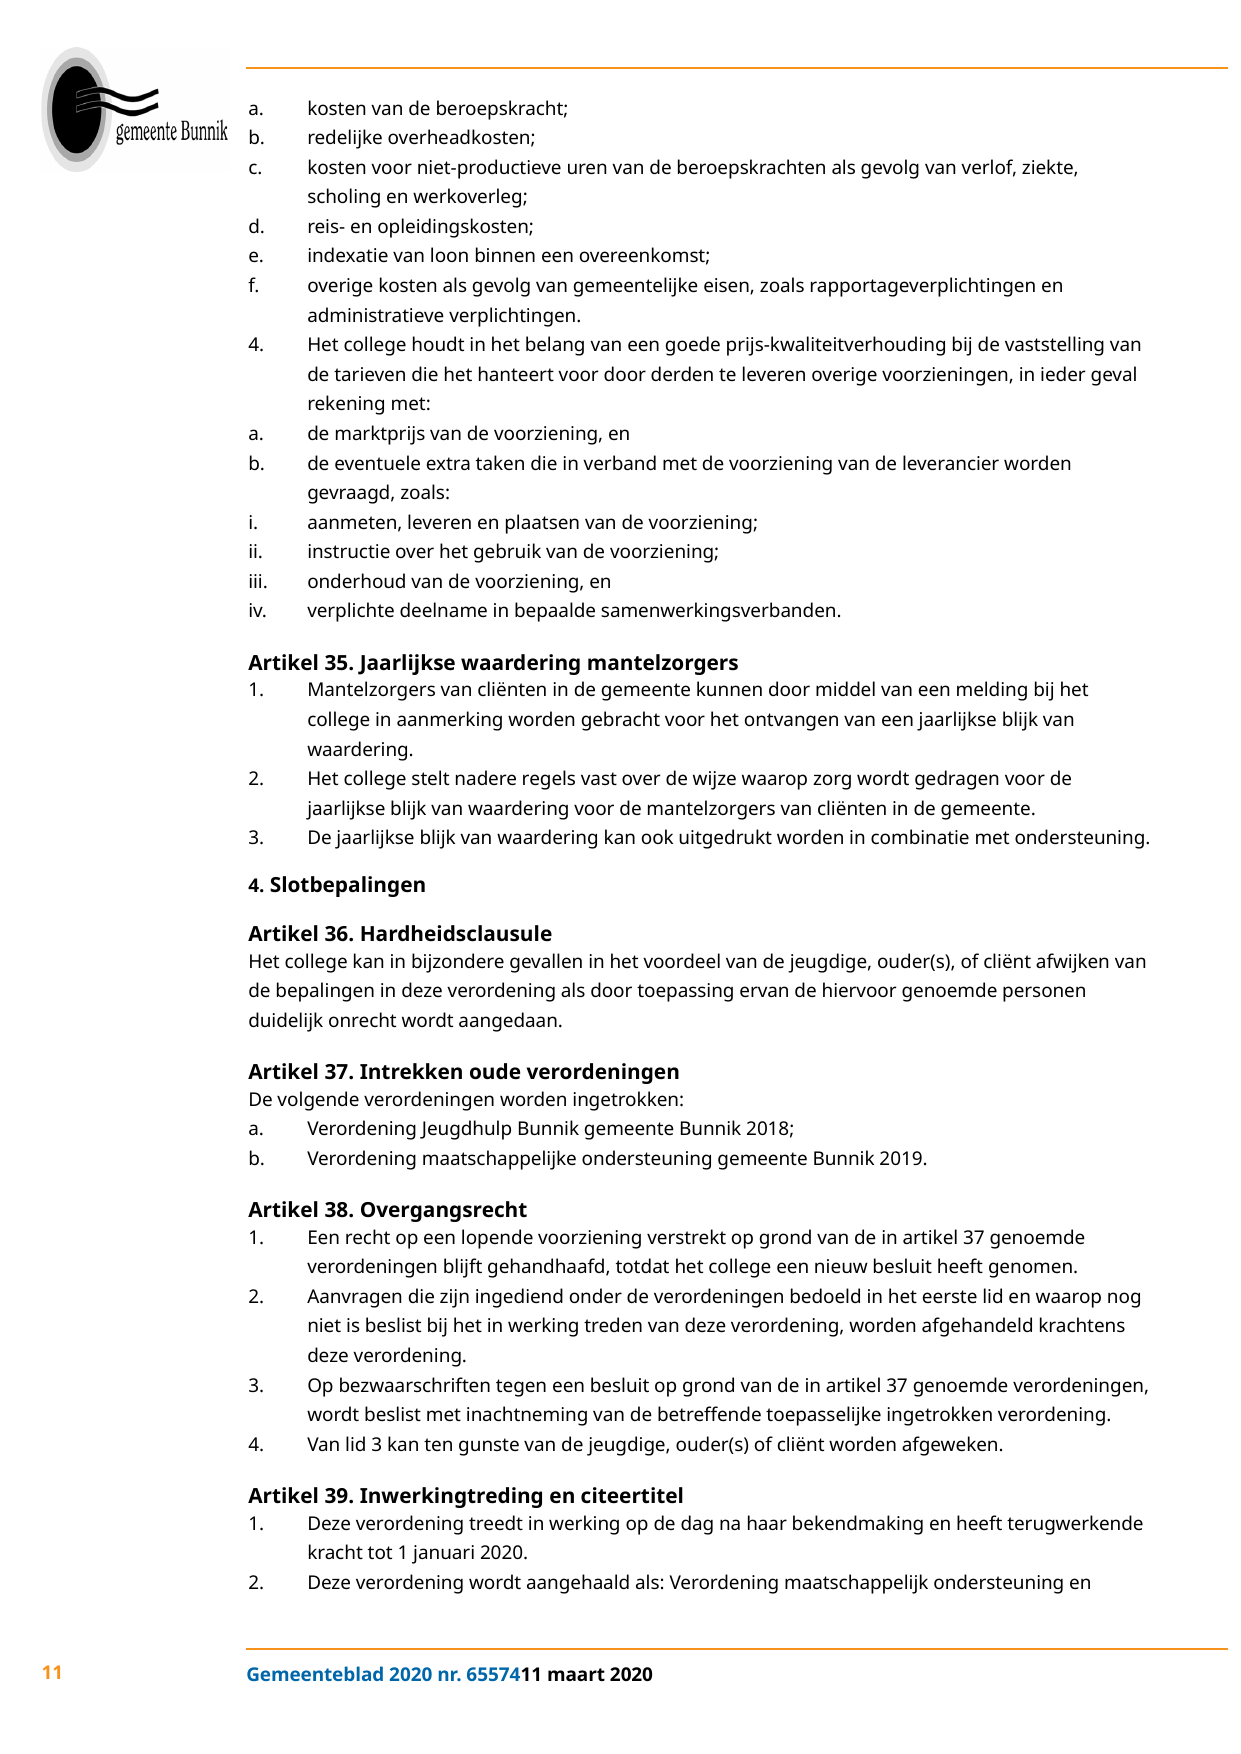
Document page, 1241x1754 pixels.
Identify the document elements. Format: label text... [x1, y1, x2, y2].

list kosten van de beroepskracht; [248, 95, 1152, 121]
list Een recht op een lopende voorziening verstrekt op grond van de in artikel 37 genoemde verordeningen blijft gehandhaafd, totdat het college een nieuw besluit heeft genomen. [248, 1224, 1152, 1279]
list reis- en opleidingskosten; [248, 213, 1152, 239]
text Artikel 39. Inwerkingtreding en citeertitel [248, 1481, 1152, 1510]
list de eventuele extra taken die in verband met de voorziening van de leverancier worden gevraagd, zoals: [248, 450, 1152, 505]
text 4. Slotbepalingen [248, 870, 1152, 898]
list Mantelzorgers van cliënten in de gemeente kunnen door middel van een melding bij het college in aanmerking worden gebracht voor het ontvangen van een jaarlijkse blijk van waardering. [248, 677, 1152, 761]
list instructie over het gebruik van de voorziening; [248, 538, 1152, 564]
list Verordening maatschappelijke ondersteuning gemeente Bunnik 2019. [248, 1145, 1152, 1171]
list Verordening Jeugdhulp Bunnik gemeente Bunnik 2018; [248, 1115, 1152, 1141]
text Artikel 37. Intrekken oude verordeningen [248, 1057, 1152, 1086]
list Deze verordening wordt aangehaald als: Verordening maatschappelijk ondersteuning en [248, 1569, 1152, 1595]
list onderhoud van de voorziening, en [248, 568, 1152, 594]
list De jaarlijkse blijk van waardering kan ook uitgedrukt worden in combinatie met ondersteuning. [248, 824, 1152, 850]
text Het college kan in bijzondere gevallen in het voordeel van de jeugdige, ouder(s), of cliënt afwijken van de bepalingen in deze verordening als door toepassing ervan de hiervoor genoemde personen duidelijk onrecht wordt aangedaan. [248, 948, 1152, 1033]
text Artikel 36. Hardheidsclausule [248, 919, 1152, 948]
list Het college stelt nadere regels vast over de wijze waarop zorg wordt gedragen voor de jaarlijkse blijk van waardering voor de mantelzorgers van cliënten in de gemeente. [248, 765, 1152, 821]
list redelijke overheadkosten; [248, 124, 1152, 150]
list verplichte deelname in bepaalde samenwerkingsverbanden. [248, 598, 1152, 623]
list indexatie van loon binnen een overeenkomst; [248, 243, 1152, 268]
list Het college houdt in het belang van een goede prijs-kwaliteitverhouding bij de vaststelling van de tarieven die het hanteert voor door derden te leveren overige voorzieningen, in ieder geval rekening met: [248, 331, 1152, 416]
list Deze verordening treedt in werking op de dag na haar bekendmaking en heeft terugwerkende kracht tot 1 januari 2020. [248, 1510, 1152, 1565]
list Van lid 3 kan ten gunste van de jeugdige, ouder(s) of cliënt worden afgeweken. [248, 1431, 1152, 1457]
list Op bezwaarschriften tegen een besluit op grond van de in artikel 37 genoemde verordeningen, wordt beslist met inachtneming van de betreffende toepasselijke ingetrokken verordening. [248, 1372, 1152, 1427]
list Aanvragen die zijn ingediend onder de verordeningen bedoeld in het eerste lid en waarop nog niet is beslist bij het in werking treden van deze verordening, worden afgehandeld krachtens deze verordening. [248, 1283, 1152, 1368]
picture [41, 47, 231, 172]
list de marktprijs van de voorziening, en [248, 420, 1152, 446]
text De volgende verordeningen worden ingetrokken: [248, 1086, 1152, 1112]
text Artikel 38. Overgangsrecht [248, 1195, 1152, 1224]
list overige kosten als gevolg van gemeentelijke eisen, zoals rapportageverplichtingen en administratieve verplichtingen. [248, 272, 1152, 328]
list kosten voor niet-productieve uren van de beroepskrachten als gevolg van verlof, ziekte, scholing en werkoverleg; [248, 154, 1152, 209]
list aanmeten, leveren en plaatsen van de voorziening; [248, 509, 1152, 535]
text Artikel 35. Jaarlijkse waardering mantelzorgers [248, 648, 1152, 677]
